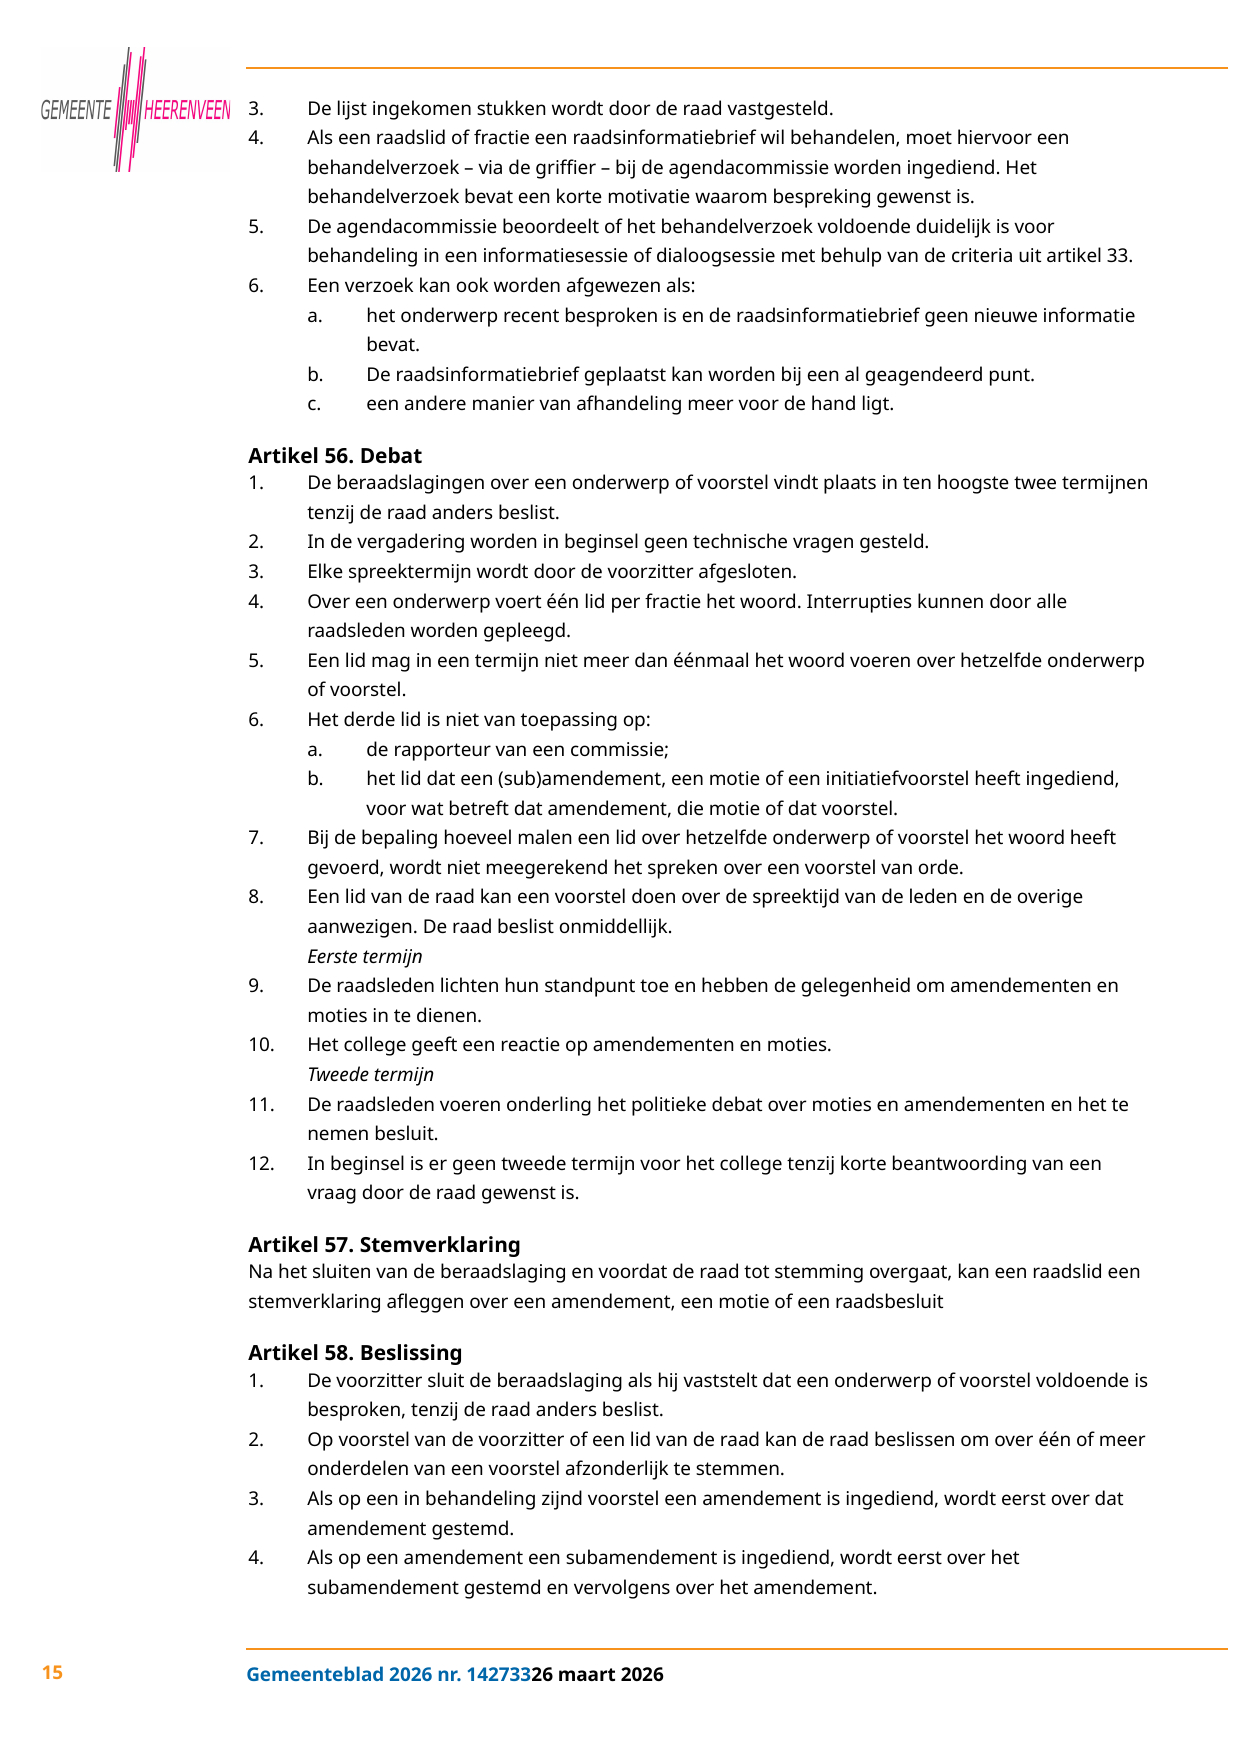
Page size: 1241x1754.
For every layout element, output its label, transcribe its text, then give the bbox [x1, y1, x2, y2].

list Als op een in behandeling zijnd voorstel een amendement is ingediend, wordt eerst over dat amendement gestemd. [248, 1485, 1152, 1540]
list het onderwerp recent besproken is en de raadsinformatiebrief geen nieuwe informatie bevat. [307, 302, 1152, 357]
list De raadsleden lichten hun standpunt toe en hebben de gelegenheid om amendementen en moties in te dienen. [248, 972, 1152, 1028]
list De voorzitter sluit de beraadslaging als hij vaststelt dat een onderwerp of voorstel voldoende is besproken, tenzij de raad anders beslist. [248, 1367, 1152, 1422]
list Eerste termijn [248, 943, 1152, 968]
text Artikel 58. Beslissing [248, 1338, 1152, 1367]
list de rapporteur van een commissie; [307, 736, 1152, 761]
list Bij de bepaling hoeveel malen een lid over hetzelfde onderwerp of voorstel het woord heeft gevoerd, wordt niet meegerekend het spreken over een voorstel van orde. [248, 824, 1152, 880]
text Artikel 57. Stemverklaring [248, 1230, 1152, 1258]
list In beginsel is er geen tweede termijn voor het college tenzij korte beantwoording van een vraag door de raad gewenst is. [248, 1150, 1152, 1205]
list De lijst ingekomen stukken wordt door de raad vastgesteld. [248, 95, 1152, 121]
list De raadsinformatiebrief geplaatst kan worden bij een al geagendeerd punt. [307, 361, 1152, 387]
list Een lid mag in een termijn niet meer dan éénmaal het woord voeren over hetzelfde onderwerp of voorstel. [248, 647, 1152, 702]
text Artikel 56. Debat [248, 441, 1152, 469]
list Het derde lid is niet van toepassing op: [248, 706, 1152, 732]
list De beraadslagingen over een onderwerp of voorstel vindt plaats in ten hoogste twee termijnen tenzij de raad anders beslist. [248, 469, 1152, 525]
list Het college geeft een reactie op amendementen en moties. [248, 1032, 1152, 1057]
list De raadsleden voeren onderling het politieke debat over moties en amendementen en het te nemen besluit. [248, 1091, 1152, 1146]
list Elke spreektermijn wordt door de voorzitter afgesloten. [248, 558, 1152, 584]
list Als op een amendement een subamendement is ingediend, wordt eerst over het subamendement gestemd en vervolgens over het amendement. [248, 1544, 1152, 1599]
list Over een onderwerp voert één lid per fractie het woord. Interrupties kunnen door alle raadsleden worden gepleegd. [248, 588, 1152, 643]
list Tweede termijn [248, 1061, 1152, 1087]
text Na het sluiten van de beraadslaging en voordat de raad tot stemming overgaat, kan een raadslid een stemverklaring afleggen over een amendement, een motie of een raadsbesluit [248, 1258, 1152, 1314]
list De agendacommissie beoordeelt of het behandelverzoek voldoende duidelijk is voor behandeling in een informatiesessie of dialoogsessie met behulp van de criteria uit artikel 33. [248, 213, 1152, 268]
list een andere manier van afhandeling meer voor de hand ligt. [307, 391, 1152, 416]
list Een verzoek kan ook worden afgewezen als: [248, 272, 1152, 298]
list In de vergadering worden in beginsel geen technische vragen gesteld. [248, 529, 1152, 554]
picture [41, 47, 231, 172]
list Een lid van de raad kan een voorstel doen over de spreektijd van de leden en de overige aanwezigen. De raad beslist onmiddellijk. [248, 884, 1152, 939]
list Als een raadslid of fractie een raadsinformatiebrief wil behandelen, moet hiervoor een behandelverzoek – via de griffier – bij de agendacommissie worden ingediend. Het behandelverzoek bevat een korte motivatie waarom bespreking gewenst is. [248, 124, 1152, 209]
list het lid dat een (sub)amendement, een motie of een initiatiefvoorstel heeft ingediend, voor wat betreft dat amendement, die motie of dat voorstel. [307, 765, 1152, 821]
list Op voorstel van de voorzitter of een lid van de raad kan de raad beslissen om over één of meer onderdelen van een voorstel afzonderlijk te stemmen. [248, 1426, 1152, 1481]
